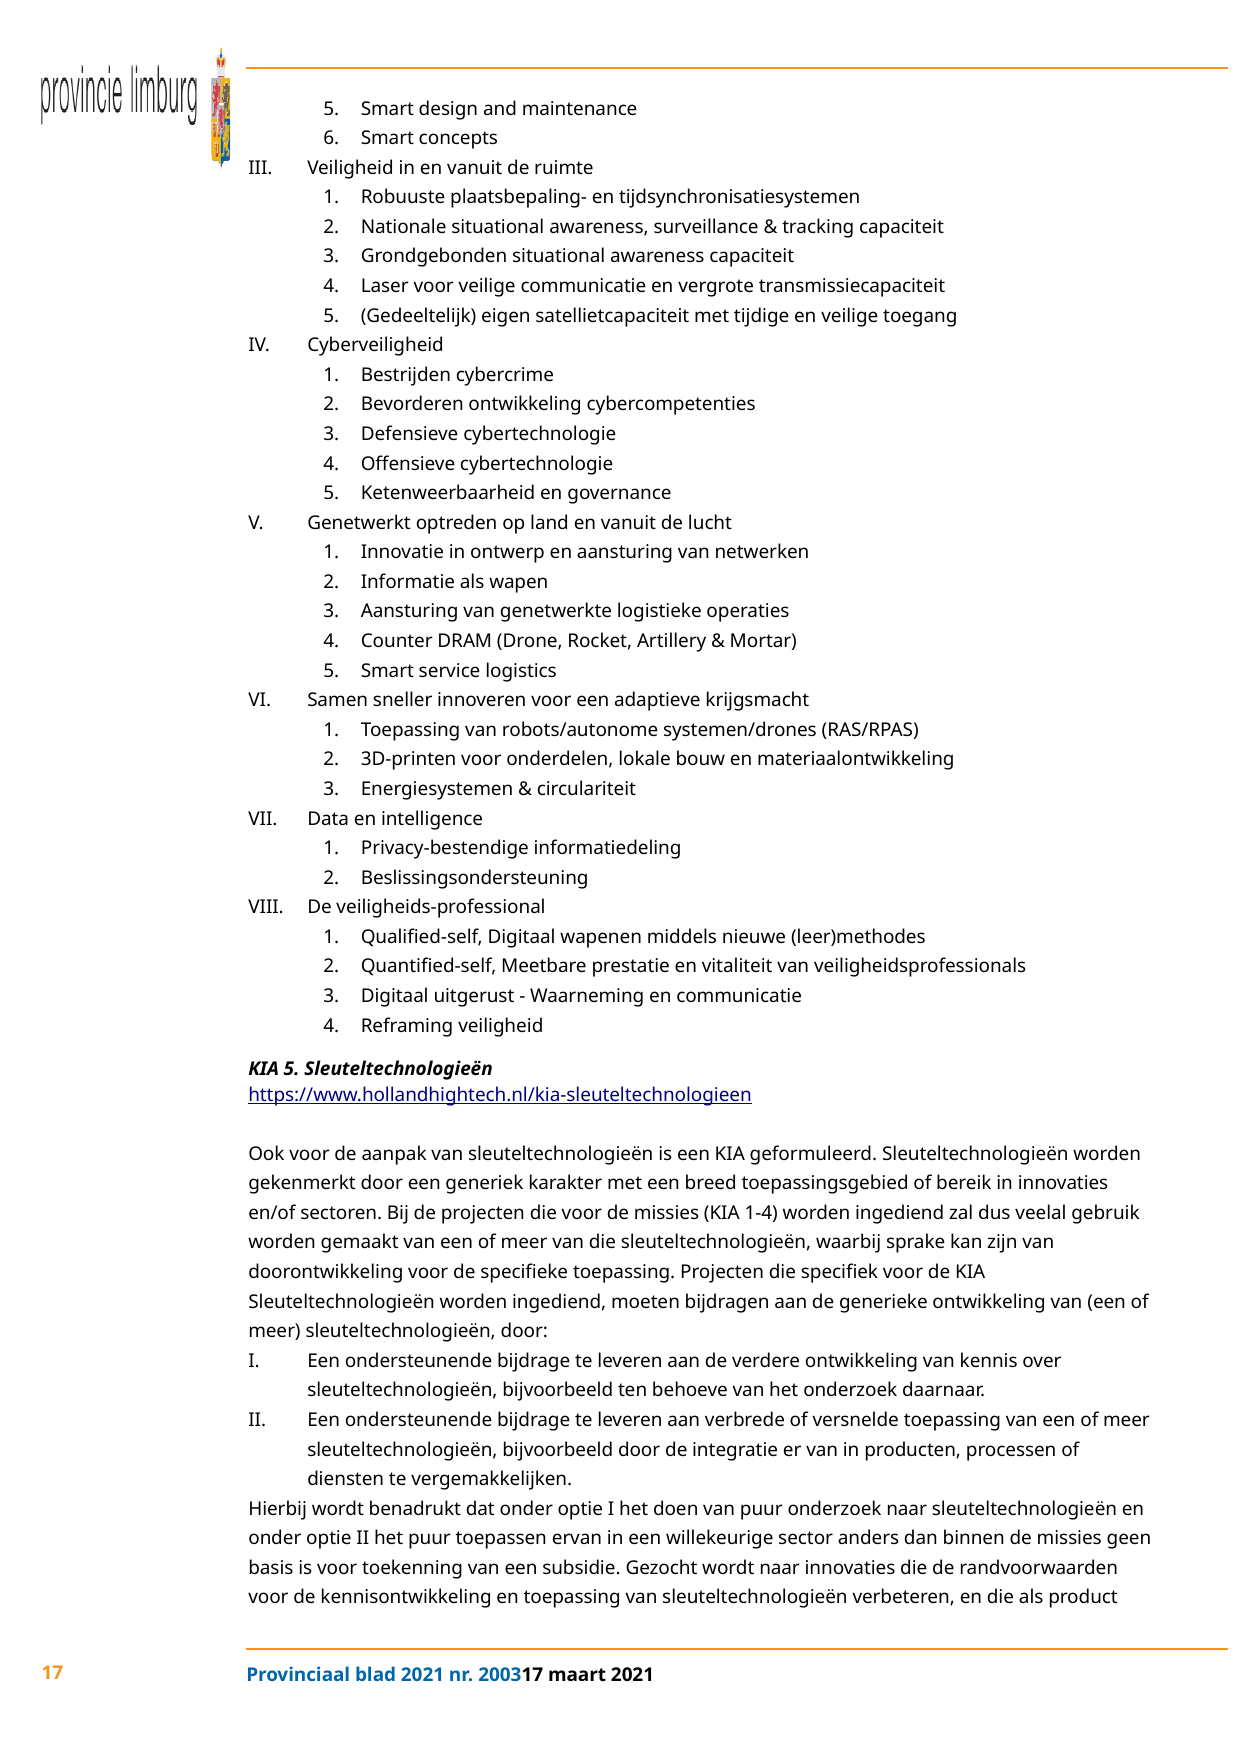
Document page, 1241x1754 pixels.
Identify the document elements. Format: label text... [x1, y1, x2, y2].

list Samen sneller innoveren voor een adaptieve krijgsmacht [248, 686, 1152, 712]
list Smart concepts [323, 124, 1152, 150]
list Beslissingsondersteuning [323, 864, 1152, 890]
list De veiligheids-professional [248, 893, 1152, 919]
text KIA 5. Sleuteltechnologieën [248, 1055, 1152, 1081]
list Offensieve cybertechnologie [323, 450, 1152, 476]
list Innovatie in ontwerp en aansturing van netwerken [323, 538, 1152, 564]
list Qualified-self, Digitaal wapenen middels nieuwe (leer)methodes [323, 923, 1152, 949]
list Privacy-bestendige informatiedeling [323, 834, 1152, 860]
list Informatie als wapen [323, 568, 1152, 594]
list 3D-printen voor onderdelen, lokale bouw en materiaalontwikkeling [323, 746, 1152, 771]
list Data en intelligence [248, 805, 1152, 831]
text Hierbij wordt benadrukt dat onder optie I het doen van puur onderzoek naar sleuteltechnologieën en onder optie II het puur toepassen ervan in een willekeurige sector anders dan binnen de missies geen basis is voor toekenning van een subsidie. Gezocht wordt naar innovaties die de randvoorwaarden voor de kennisontwikkeling en toepassing van sleuteltechnologieën verbeteren, en die als product [248, 1495, 1152, 1609]
list Defensieve cybertechnologie [323, 420, 1152, 446]
list Toepassing van robots/autonome systemen/drones (RAS/RPAS) [323, 716, 1152, 742]
list Bestrijden cybercrime [323, 361, 1152, 387]
list Grondgebonden situational awareness capaciteit [323, 243, 1152, 268]
list Robuuste plaatsbepaling- en tijdsynchronisatiesystemen [323, 183, 1152, 209]
list Energiesystemen & circulariteit [323, 775, 1152, 801]
list Digitaal uitgerust - Waarneming en communicatie [323, 982, 1152, 1008]
list Smart design and maintenance [323, 95, 1152, 121]
list Counter DRAM (Drone, Rocket, Artillery & Mortar) [323, 627, 1152, 653]
text Ook voor de aanpak van sleuteltechnologieën is een KIA geformuleerd. Sleuteltechnologieën worden gekenmerkt door een generiek karakter met een breed toepassingsgebied of bereik in innovaties en/of sectoren. Bij de projecten die voor de missies (KIA 1-4) worden ingediend zal dus veelal gebruik worden gemaakt van een of meer van die sleuteltechnologieën, waarbij sprake kan zijn van doorontwikkeling voor de specifieke toepassing. Projecten die specifiek voor de KIA Sleuteltechnologieën worden ingediend, moeten bijdragen aan de generieke ontwikkeling van (een of meer) sleuteltechnologieën, door: [248, 1140, 1152, 1343]
picture [41, 47, 231, 172]
list (Gedeeltelijk) eigen satellietcapaciteit met tijdige en veilige toegang [323, 302, 1152, 328]
list Nationale situational awareness, surveillance & tracking capaciteit [323, 213, 1152, 239]
list Genetwerkt optreden op land en vanuit de lucht [248, 509, 1152, 535]
list Een ondersteunende bijdrage te leveren aan de verdere ontwikkeling van kennis over sleuteltechnologieën, bijvoorbeeld ten behoeve van het onderzoek daarnaar. [248, 1347, 1152, 1402]
list Bevorderen ontwikkeling cybercompetenties [323, 391, 1152, 416]
text https://www.hollandhightech.nl/kia-sleuteltechnologieen [248, 1081, 1152, 1106]
list Veiligheid in en vanuit de ruimte [248, 154, 1152, 180]
list Aansturing van genetwerkte logistieke operaties [323, 598, 1152, 623]
list Ketenweerbaarheid en governance [323, 479, 1152, 505]
list Quantified-self, Meetbare prestatie en vitaliteit van veiligheidsprofessionals [323, 953, 1152, 978]
list Cyberveiligheid [248, 331, 1152, 357]
list Laser voor veilige communicatie en vergrote transmissiecapaciteit [323, 272, 1152, 298]
list Een ondersteunende bijdrage te leveren aan verbrede of versnelde toepassing van een of meer sleuteltechnologieën, bijvoorbeeld door de integratie er van in producten, processen of diensten te vergemakkelijken. [248, 1406, 1152, 1491]
list Smart service logistics [323, 657, 1152, 683]
list Reframing veiligheid [323, 1012, 1152, 1038]
